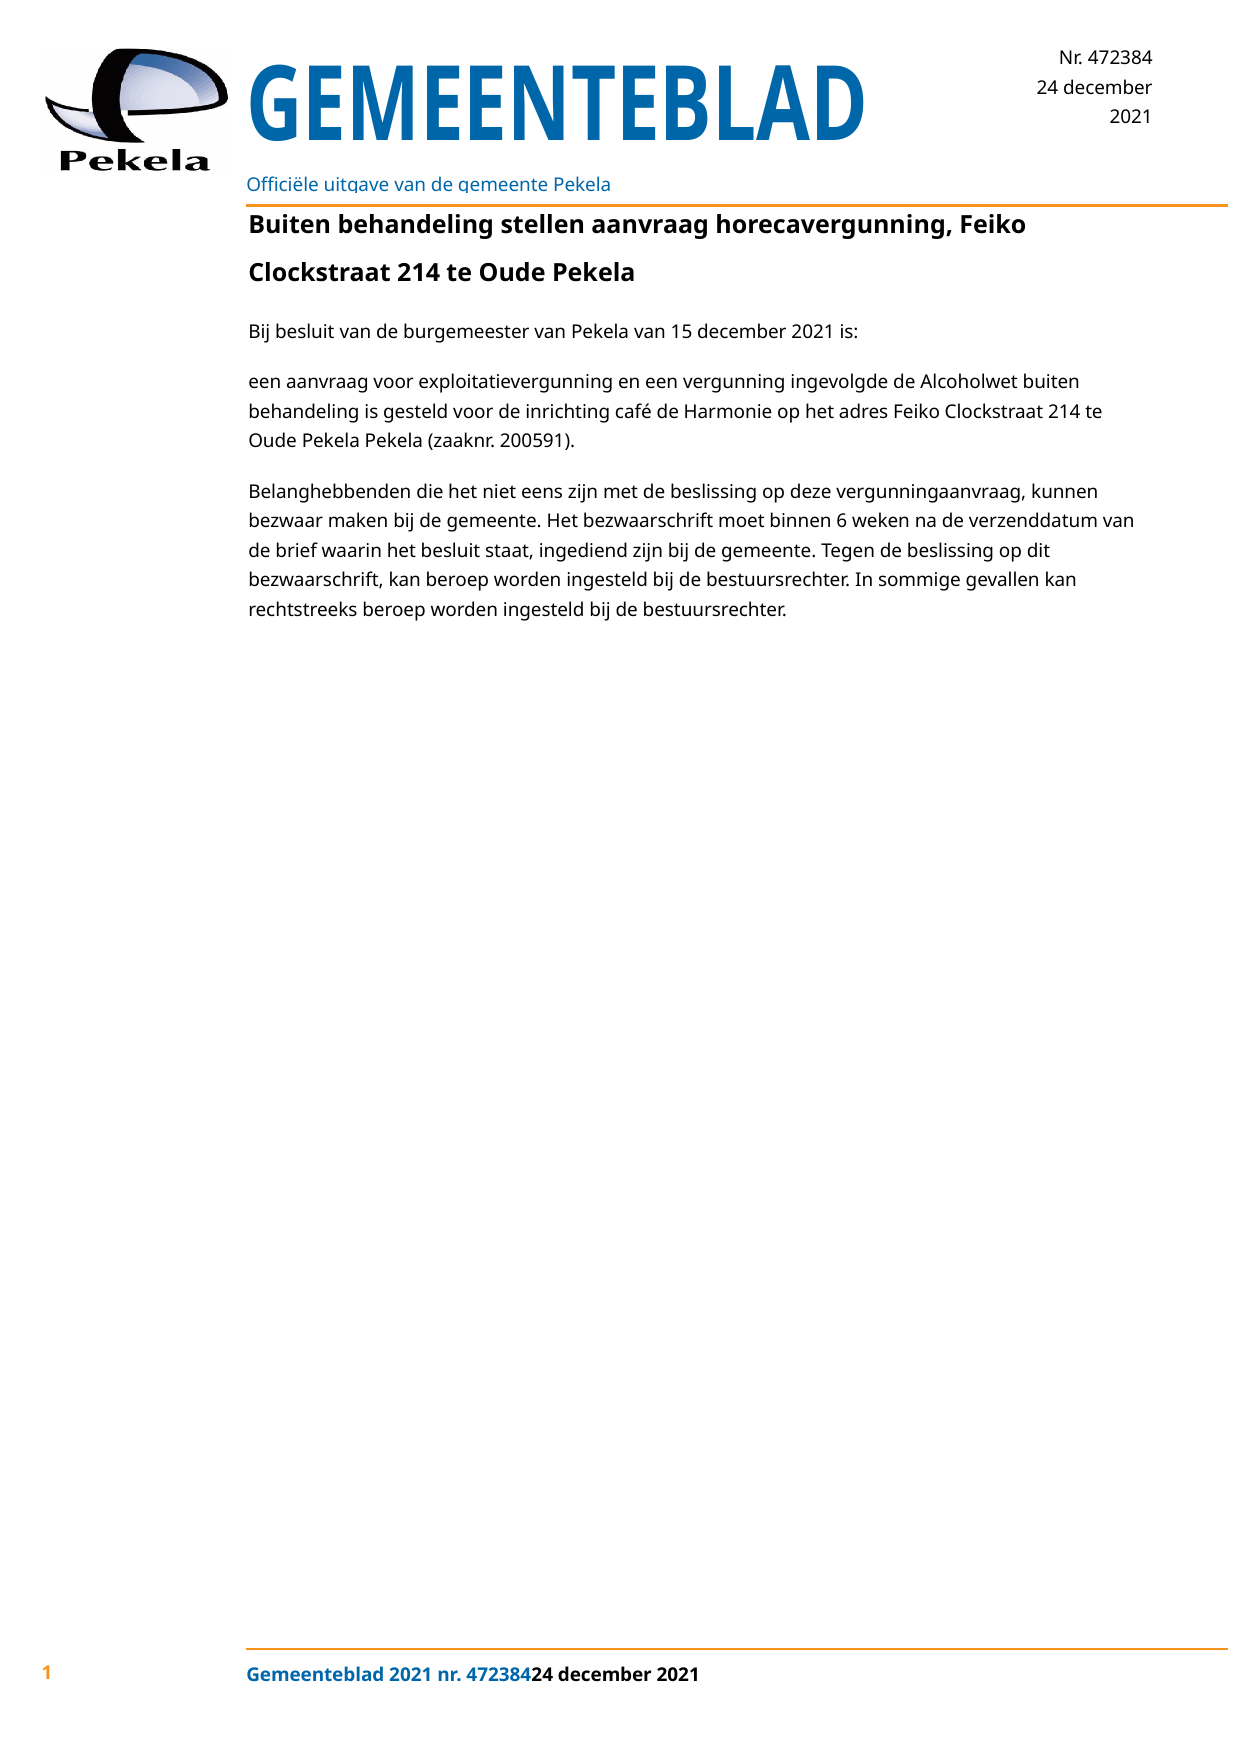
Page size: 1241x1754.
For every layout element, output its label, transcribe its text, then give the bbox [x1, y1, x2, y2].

text Bij besluit van de burgemeester van Pekela van 15 december 2021 is: [248, 318, 1152, 344]
text een aanvraag voor exploitatievergunning en een vergunning ingevolgde de Alcoholwet buiten behandeling is gesteld voor de inrichting café de Harmonie op het adres Feiko Clockstraat 214 te Oude Pekela Pekela (zaaknr. 200591). [248, 368, 1152, 453]
picture [41, 47, 231, 172]
text Belanghebbenden die het niet eens zijn met de beslissing op deze vergunningaanvraag, kunnen bezwaar maken bij de gemeente. Het bezwaarschrift moet binnen 6 weken na de verzenddatum van de brief waarin het besluit staat, ingediend zijn bij de gemeente. Tegen de beslissing op dit bezwaarschrift, kan beroep worden ingesteld bij de bestuursrechter. In sommige gevallen kan rechtstreeks beroep worden ingesteld bij de bestuursrechter. [248, 478, 1152, 622]
text Buiten behandeling stellen aanvraag horecavergunning, Feiko Clockstraat 214 te Oude Pekela [248, 207, 1152, 288]
